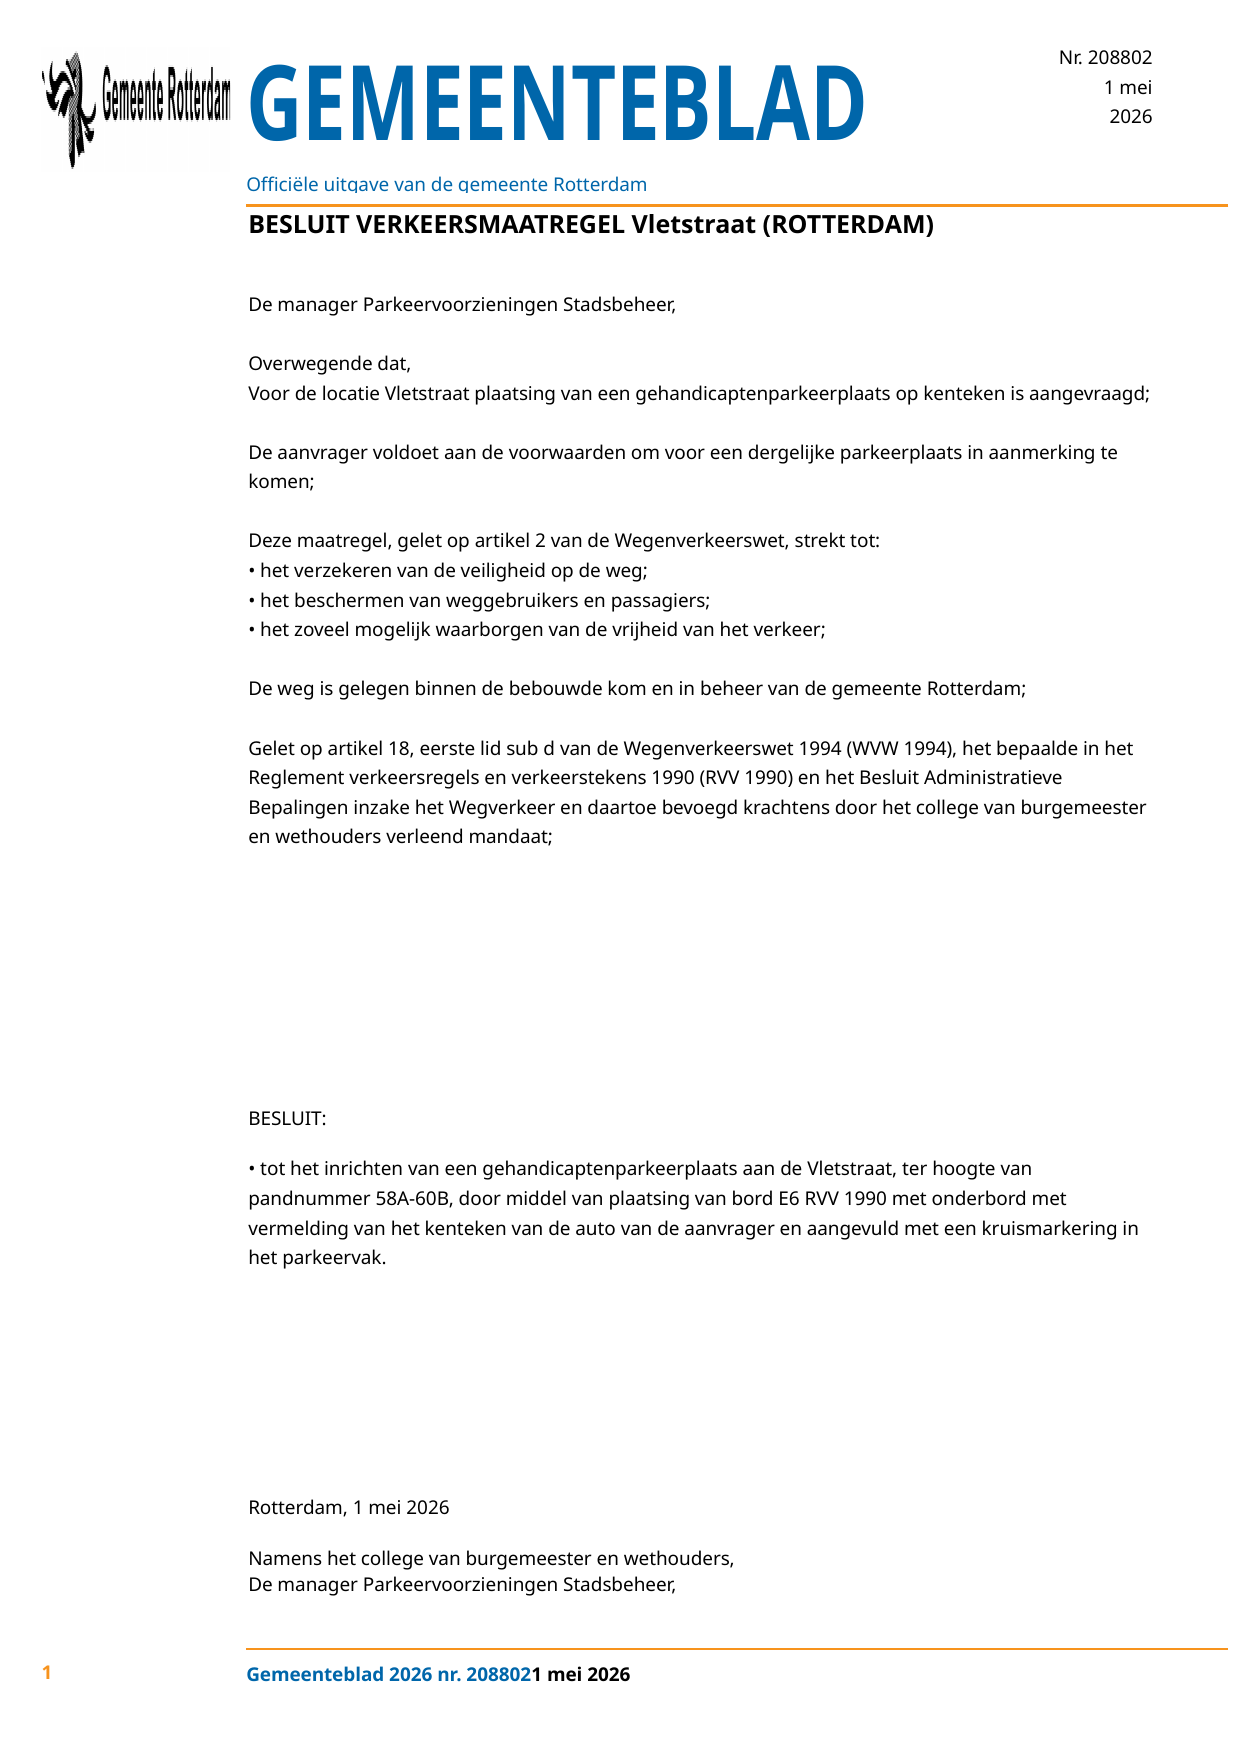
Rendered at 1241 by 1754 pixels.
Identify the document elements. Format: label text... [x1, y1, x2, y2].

text Voor de locatie Vletstraat plaatsing van een gehandicaptenparkeerplaats op kenteken is aangevraagd; [248, 380, 1152, 406]
text De manager Parkeervoorzieningen Stadsbeheer, [248, 291, 1152, 317]
text Deze maatregel, gelet op artikel 2 van de Wegenverkeerswet, strekt tot: [248, 528, 1152, 553]
text • het beschermen van weggebruikers en passagiers; [248, 587, 1152, 613]
text Namens het college van burgemeester en wethouders, [248, 1545, 1152, 1571]
text BESLUIT VERKEERSMAATREGEL Vletstraat (ROTTERDAM) [248, 207, 1152, 241]
text De aanvrager voldoet aan de voorwaarden om voor een dergelijke parkeerplaats in aanmerking te komen; [248, 439, 1152, 494]
text • het zoveel mogelijk waarborgen van de vrijheid van het verkeer; [248, 616, 1152, 642]
text BESLUIT: [248, 1105, 1152, 1131]
text De weg is gelegen binnen de bebouwde kom en in beheer van de gemeente Rotterdam; [248, 676, 1152, 701]
text Rotterdam, 1 mei 2026 [248, 1494, 1152, 1519]
text Gelet op artikel 18, eerste lid sub d van de Wegenverkeerswet 1994 (WVW 1994), het bepaalde in het Reglement verkeersregels en verkeerstekens 1990 (RVV 1990) en het Besluit Administratieve Bepalingen inzake het Wegverkeer en daartoe bevoegd krachtens door het college van burgemeester en wethouders verleend mandaat; [248, 735, 1152, 849]
text • tot het inrichten van een gehandicaptenparkeerplaats aan de Vletstraat, ter hoogte van pandnummer 58A-60B, door middel van plaatsing van bord E6 RVV 1990 met onderbord met vermelding van het kenteken van de auto van de aanvrager en aangevuld met een kruismarkering in het parkeervak. [248, 1156, 1152, 1270]
picture [41, 47, 231, 172]
text De manager Parkeervoorzieningen Stadsbeheer, [248, 1571, 1152, 1597]
text Overwegende dat, [248, 350, 1152, 376]
text • het verzekeren van de veiligheid op de weg; [248, 557, 1152, 583]
